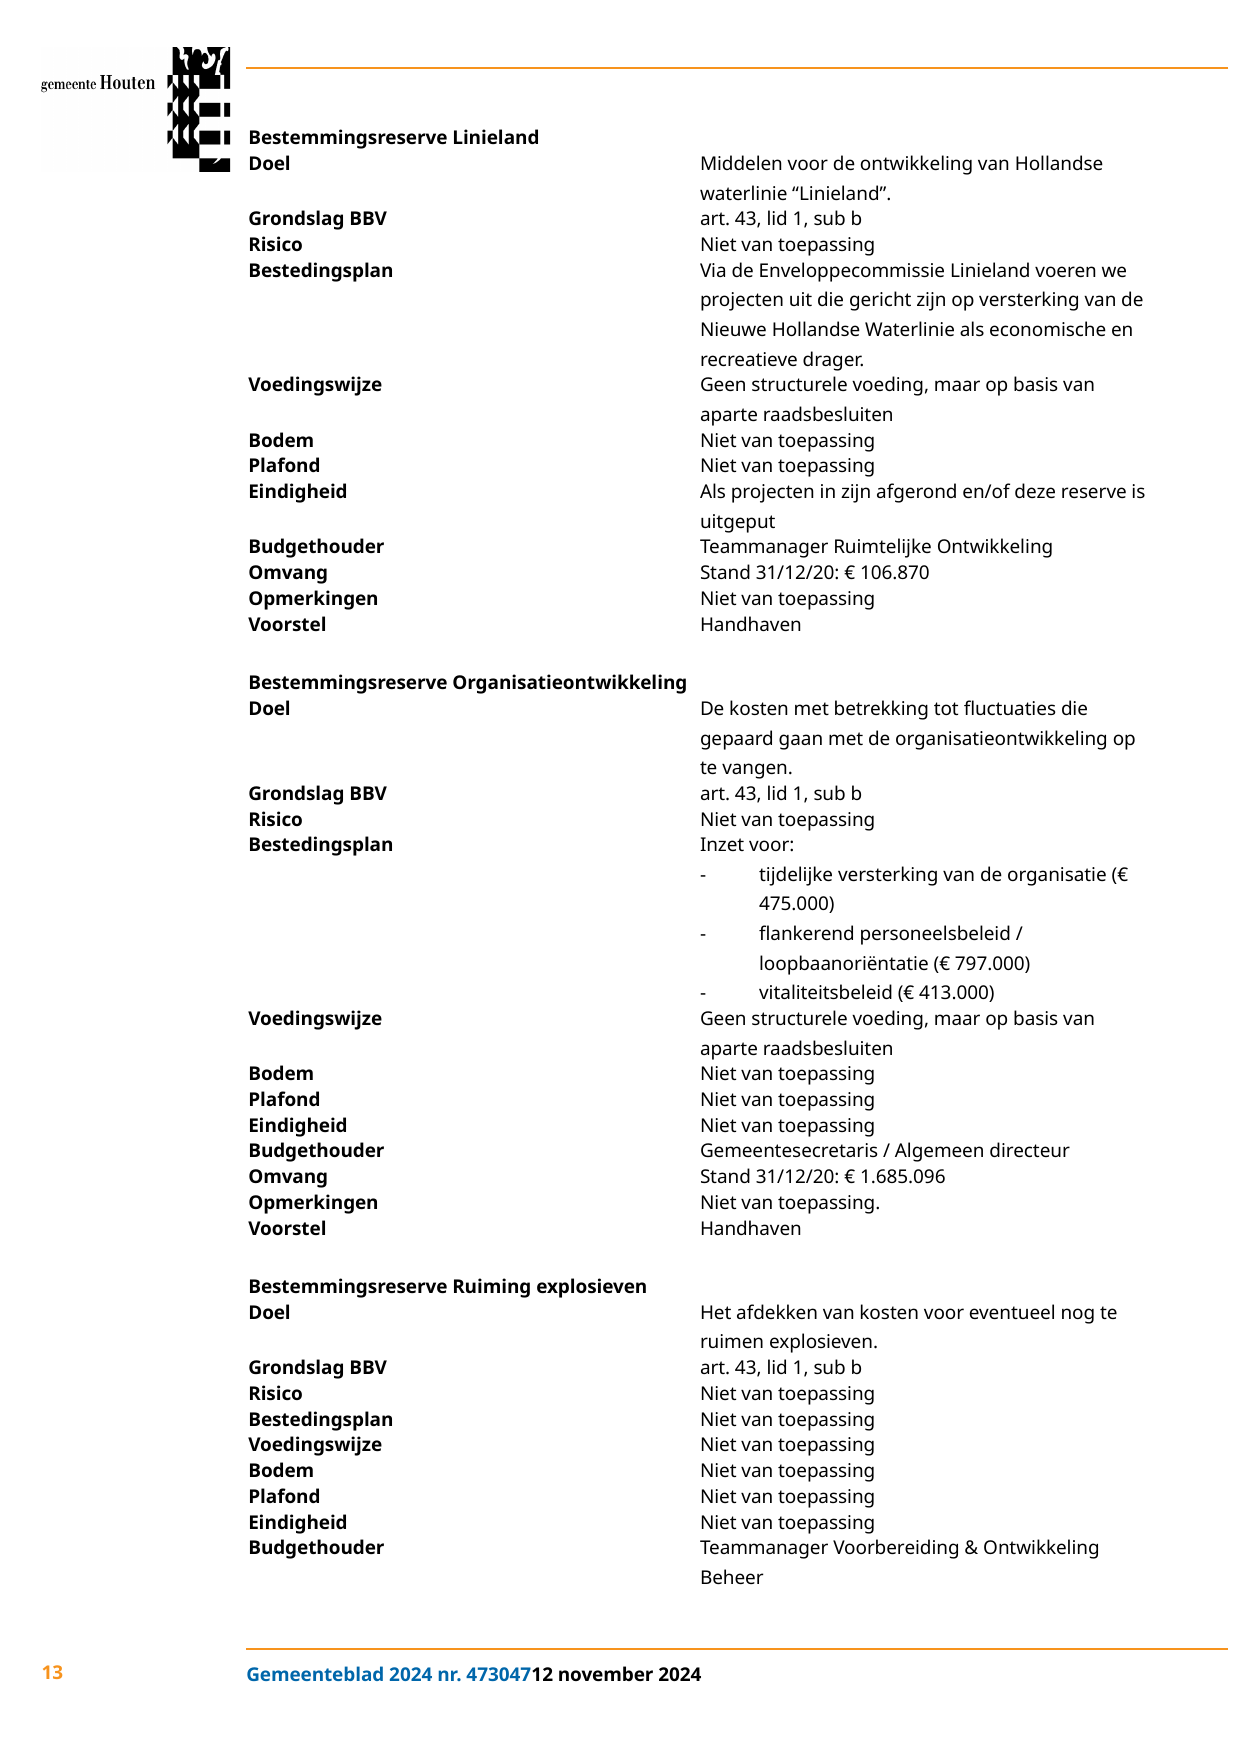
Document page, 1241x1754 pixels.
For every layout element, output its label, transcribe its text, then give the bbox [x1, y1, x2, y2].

table_cell Budgethouder [248, 1138, 700, 1163]
table_cell Plafond [248, 453, 700, 478]
table_cell Niet van toepassing [700, 585, 1152, 611]
table_cell Niet van toepassing [700, 1509, 1152, 1534]
table_cell Omvang [248, 1163, 700, 1189]
table_cell Risico [248, 231, 700, 257]
table_cell Bestedingsplan [248, 831, 700, 1005]
table_header Bestemmingsreserve Ruiming explosieven [248, 1274, 1152, 1299]
table_cell art. 43, lid 1, sub b [700, 206, 1152, 231]
table_cell Doel [248, 150, 700, 206]
table_cell Voedingswijze [248, 371, 700, 427]
table_cell Niet van toepassing [700, 1112, 1152, 1138]
table_cell Risico [248, 1380, 700, 1406]
table_cell Stand 31/12/20: € 1.685.096 [700, 1163, 1152, 1189]
table_cell Handhaven [700, 611, 1152, 636]
table_cell Bodem [248, 427, 700, 452]
table_cell Geen structurele voeding, maar op basis van aparte raadsbesluiten [700, 1005, 1152, 1060]
table_cell Risico [248, 806, 700, 831]
table_cell Voedingswijze [248, 1432, 700, 1457]
table_cell Plafond [248, 1086, 700, 1112]
table_cell De kosten met betrekking tot fluctuaties die gepaard gaan met de organisatieontwikkeling op te vangen. [700, 695, 1152, 780]
table_cell Eindigheid [248, 1509, 700, 1534]
table_cell Niet van toepassing [700, 1406, 1152, 1432]
table_cell Voorstel [248, 1215, 700, 1241]
table_cell Bestedingsplan [248, 257, 700, 371]
table_cell Niet van toepassing [700, 1483, 1152, 1509]
table_cell Omvang [248, 559, 700, 585]
table_cell Voedingswijze [248, 1005, 700, 1060]
table_cell Gemeentesecretaris / Algemeen directeur [700, 1138, 1152, 1163]
table_cell Voorstel [248, 611, 700, 636]
table_cell Grondslag BBV [248, 1355, 700, 1380]
table_cell Opmerkingen [248, 1189, 700, 1215]
table_cell Doel [248, 695, 700, 780]
table_header Bestemmingsreserve Organisatieontwikkeling [248, 669, 1152, 695]
table_header Bestemmingsreserve Linieland [248, 125, 1152, 150]
picture [41, 47, 231, 172]
table_cell Eindigheid [248, 478, 700, 533]
table_cell Grondslag BBV [248, 206, 700, 231]
table_cell Bestedingsplan [248, 1406, 700, 1432]
table_cell Niet van toepassing [700, 427, 1152, 452]
table_cell Bodem [248, 1458, 700, 1483]
table_cell Budgethouder [248, 534, 700, 559]
table_cell Budgethouder [248, 1535, 700, 1590]
table_cell Via de Enveloppecommissie Linieland voeren we projecten uit die gericht zijn op versterking van de Nieuwe Hollandse Waterlinie als economische en recreatieve drager. [700, 257, 1152, 371]
table_cell Als projecten in zijn afgerond en/of deze reserve is uitgeput [700, 478, 1152, 533]
table_cell Teammanager Ruimtelijke Ontwikkeling [700, 534, 1152, 559]
table_cell Niet van toepassing. [700, 1189, 1152, 1215]
table_cell Doel [248, 1299, 700, 1354]
table_cell Niet van toepassing [700, 1086, 1152, 1112]
table_cell Niet van toepassing [700, 231, 1152, 257]
table_cell Grondslag BBV [248, 780, 700, 806]
table_cell Bodem [248, 1060, 700, 1086]
table_cell Stand 31/12/20: € 106.870 [700, 559, 1152, 585]
table_cell Middelen voor de ontwikkeling van Hollandse waterlinie “Linieland”. [700, 150, 1152, 206]
table_cell Het afdekken van kosten voor eventueel nog te ruimen explosieven. [700, 1299, 1152, 1354]
table_cell Geen structurele voeding, maar op basis van aparte raadsbesluiten [700, 371, 1152, 427]
table_cell art. 43, lid 1, sub b [700, 1355, 1152, 1380]
table_cell Niet van toepassing [700, 1380, 1152, 1406]
table_cell Teammanager Voorbereiding & Ontwikkeling Beheer [700, 1535, 1152, 1590]
table_cell Eindigheid [248, 1112, 700, 1138]
table_cell Inzet voor: tijdelijke versterking van de organisatie (€ 475.000) flankerend personeelsbeleid / loopbaanoriëntatie (€ 797.000) vitaliteitsbeleid (€ 413.000) [700, 831, 1152, 1005]
table_cell Plafond [248, 1483, 700, 1509]
table_cell Niet van toepassing [700, 1432, 1152, 1457]
table_cell Niet van toepassing [700, 453, 1152, 478]
table_cell art. 43, lid 1, sub b [700, 780, 1152, 806]
table_cell Niet van toepassing [700, 1458, 1152, 1483]
table_cell Niet van toepassing [700, 1060, 1152, 1086]
table_cell Niet van toepassing [700, 806, 1152, 831]
table_cell Opmerkingen [248, 585, 700, 611]
table_cell Handhaven [700, 1215, 1152, 1241]
